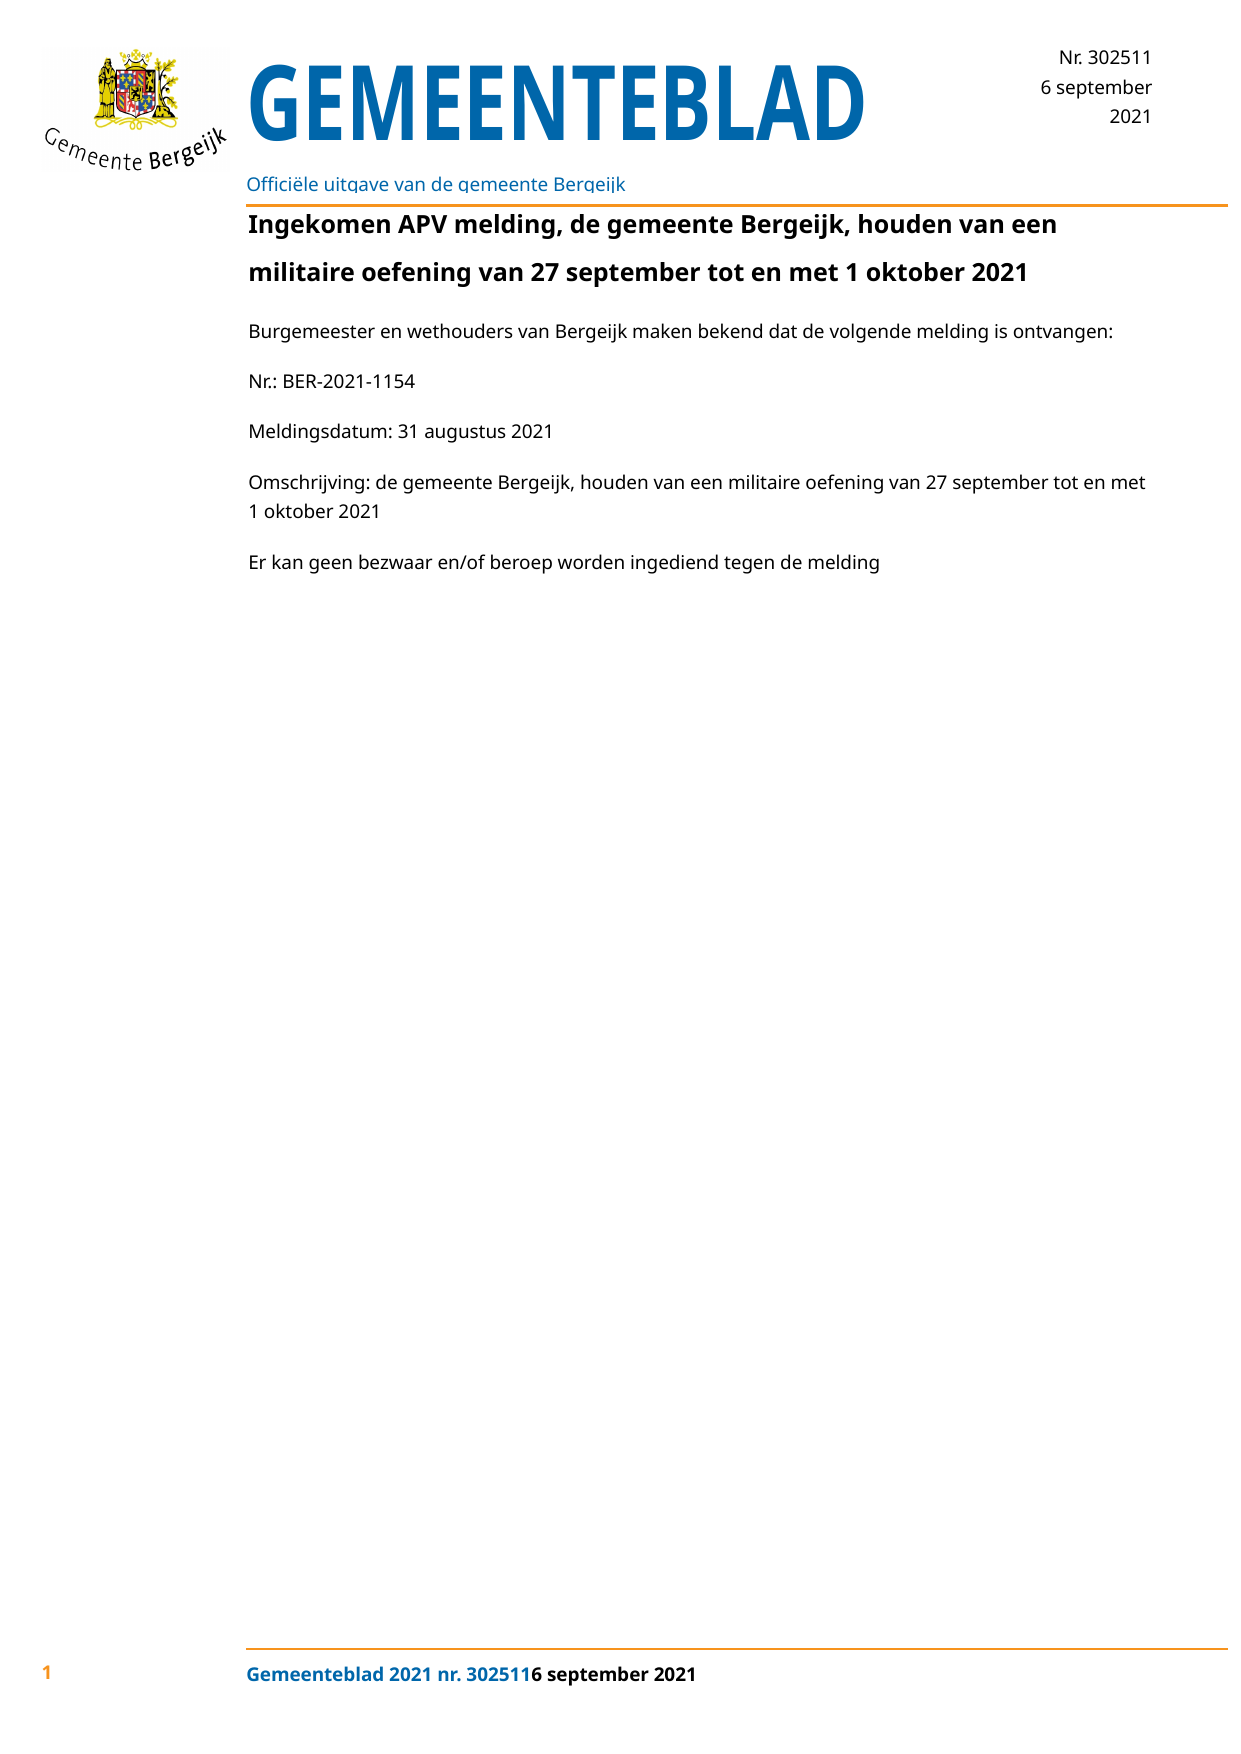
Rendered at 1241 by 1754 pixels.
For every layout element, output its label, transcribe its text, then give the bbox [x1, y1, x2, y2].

text Er kan geen bezwaar en/of beroep worden ingediend tegen de melding [248, 549, 1152, 575]
text Burgemeester en wethouders van Bergeijk maken bekend dat de volgende melding is ontvangen: [248, 318, 1152, 344]
text Nr.: BER-2021-1154 [248, 368, 1152, 394]
text Ingekomen APV melding, de gemeente Bergeijk, houden van een militaire oefening van 27 september tot en met 1 oktober 2021 [248, 207, 1152, 288]
picture [41, 47, 231, 172]
text Omschrijving: de gemeente Bergeijk, houden van een militaire oefening van 27 september tot en met 1 oktober 2021 [248, 469, 1152, 524]
text Meldingsdatum: 31 augustus 2021 [248, 419, 1152, 444]
